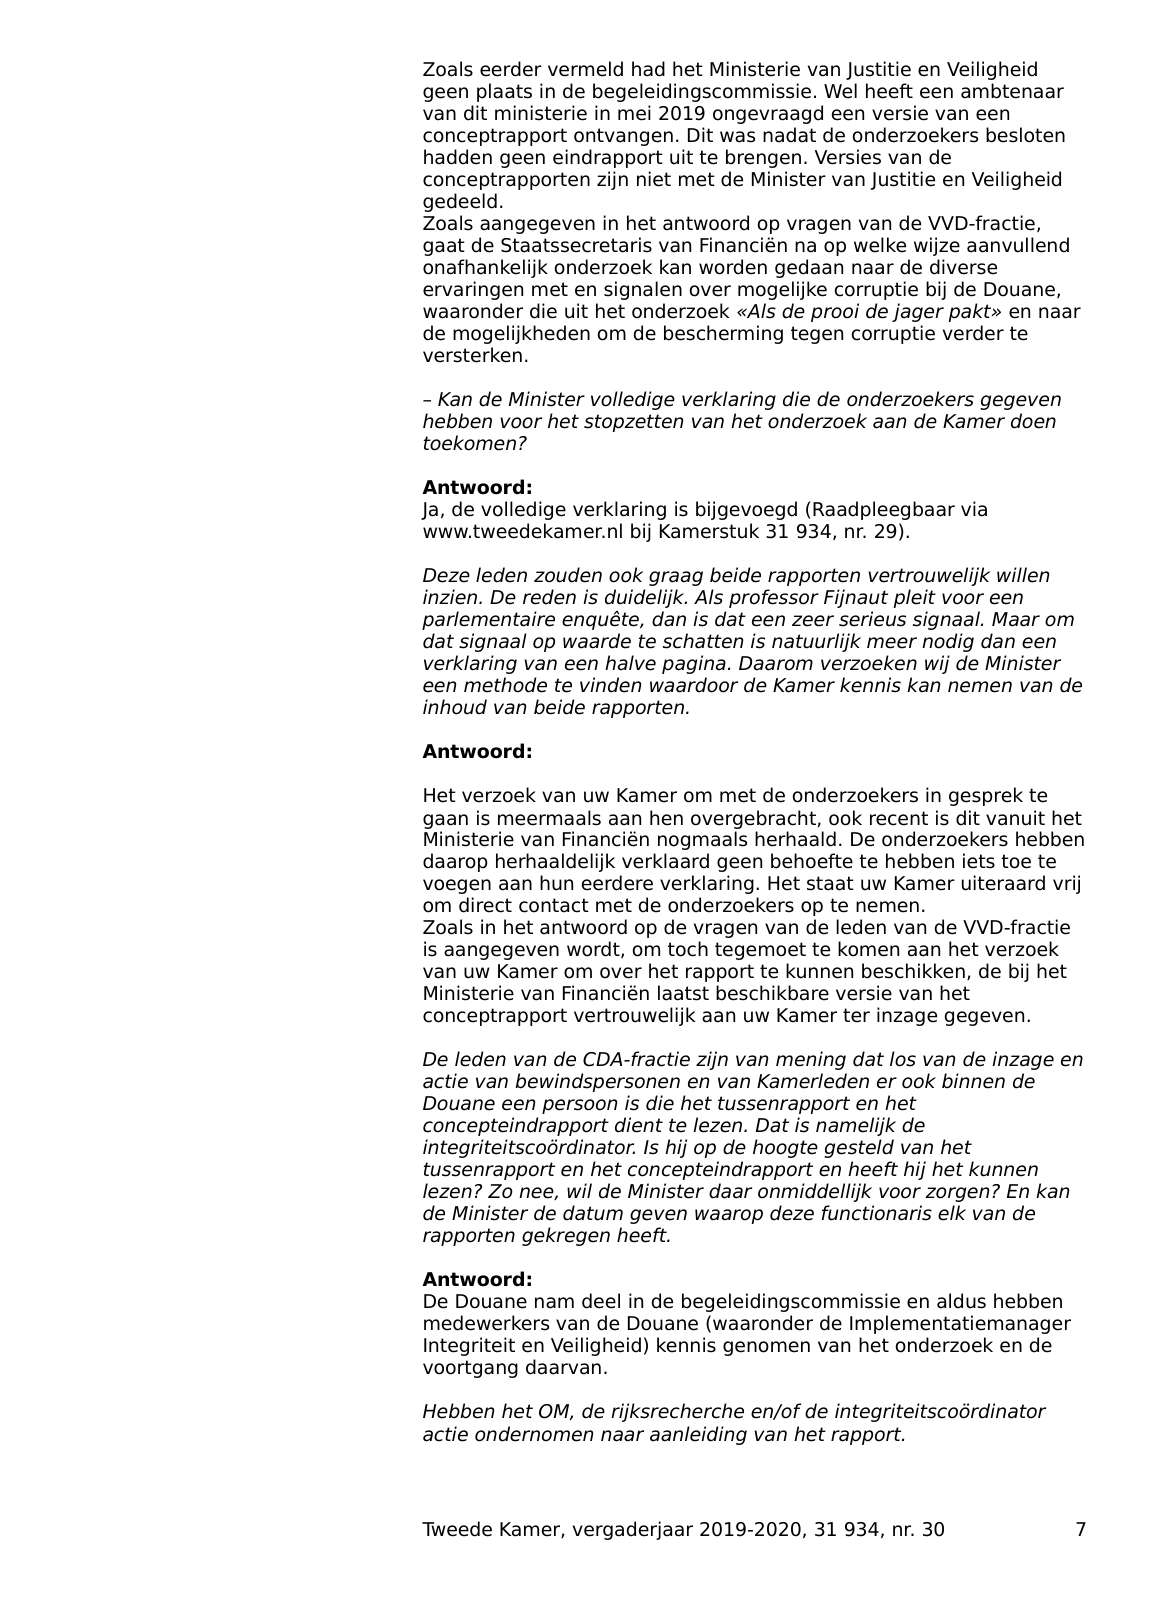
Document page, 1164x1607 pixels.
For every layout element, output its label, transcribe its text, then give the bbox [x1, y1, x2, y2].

text Zoals aangegeven in het antwoord op vragen van de VVD-fractie, gaat de Staatssecretaris van Financiën na op welke wijze aanvullend onafhankelijk onderzoek kan worden gedaan naar de diverse ervaringen met en signalen over mogelijke corruptie bij de Douane, waaronder die uit het onderzoek «Als de prooi de jager pakt» en naar de mogelijkheden om de bescherming tegen corruptie verder te versterken. [422, 213, 1087, 367]
text – Kan de Minister volledige verklaring die de onderzoekers gegeven hebben voor het stopzetten van het onderzoek aan de Kamer doen toekomen? [422, 389, 1087, 455]
text Ja, de volledige verklaring is bijgevoegd (Raadpleegbaar via www.tweedekamer.nl bij Kamerstuk 31 934, nr. 29). [422, 499, 1087, 543]
text De Douane nam deel in de begeleidingscommissie en aldus hebben medewerkers van de Douane (waaronder de Implementatiemanager Integriteit en Veiligheid) kennis genomen van het onderzoek en de voortgang daarvan. [422, 1291, 1087, 1379]
text De leden van de CDA-fractie zijn van mening dat los van de inzage en actie van bewindspersonen en van Kamerleden er ook binnen de Douane een persoon is die het tussenrapport en het concepteindrapport dient te lezen. Dat is namelijk de integriteitscoördinator. Is hij op de hoogte gesteld van het tussenrapport en het concepteindrapport en heeft hij het kunnen lezen? Zo nee, wil de Minister daar onmiddellijk voor zorgen? En kan de Minister de datum geven waarop deze functionaris elk van de rapporten gekregen heeft. [422, 1049, 1087, 1247]
text Deze leden zouden ook graag beide rapporten vertrouwelijk willen inzien. De reden is duidelijk. Als professor Fijnaut pleit voor een parlementaire enquête, dan is dat een zeer serieus signaal. Maar om dat signaal op waarde te schatten is natuurlijk meer nodig dan een verklaring van een halve pagina. Daarom verzoeken wij de Minister een methode te vinden waardoor de Kamer kennis kan nemen van de inhoud van beide rapporten. [422, 565, 1087, 719]
text Zoals eerder vermeld had het Ministerie van Justitie en Veiligheid geen plaats in de begeleidingscommissie. Wel heeft een ambtenaar van dit ministerie in mei 2019 ongevraagd een versie van een conceptrapport ontvangen. Dit was nadat de onderzoekers besloten hadden geen eindrapport uit te brengen. Versies van de conceptrapporten zijn niet met de Minister van Justitie en Veiligheid gedeeld. [422, 59, 1087, 213]
text Het verzoek van uw Kamer om met de onderzoekers in gesprek te gaan is meermaals aan hen overgebracht, ook recent is dit vanuit het Ministerie van Financiën nogmaals herhaald. De onderzoekers hebben daarop herhaaldelijk verklaard geen behoefte te hebben iets toe te voegen aan hun eerdere verklaring. Het staat uw Kamer uiteraard vrij om direct contact met de onderzoekers op te nemen. [422, 785, 1087, 917]
subtitle Antwoord: [422, 1269, 1087, 1291]
text Hebben het OM, de rijksrecherche en/of de integriteitscoördinator actie ondernomen naar aanleiding van het rapport. [422, 1401, 1087, 1445]
subtitle Antwoord: [422, 741, 1087, 763]
text Zoals in het antwoord op de vragen van de leden van de VVD-fractie is aangegeven wordt, om toch tegemoet te komen aan het verzoek van uw Kamer om over het rapport te kunnen beschikken, de bij het Ministerie van Financiën laatst beschikbare versie van het conceptrapport vertrouwelijk aan uw Kamer ter inzage gegeven. [422, 917, 1087, 1027]
subtitle Antwoord: [422, 477, 1087, 499]
